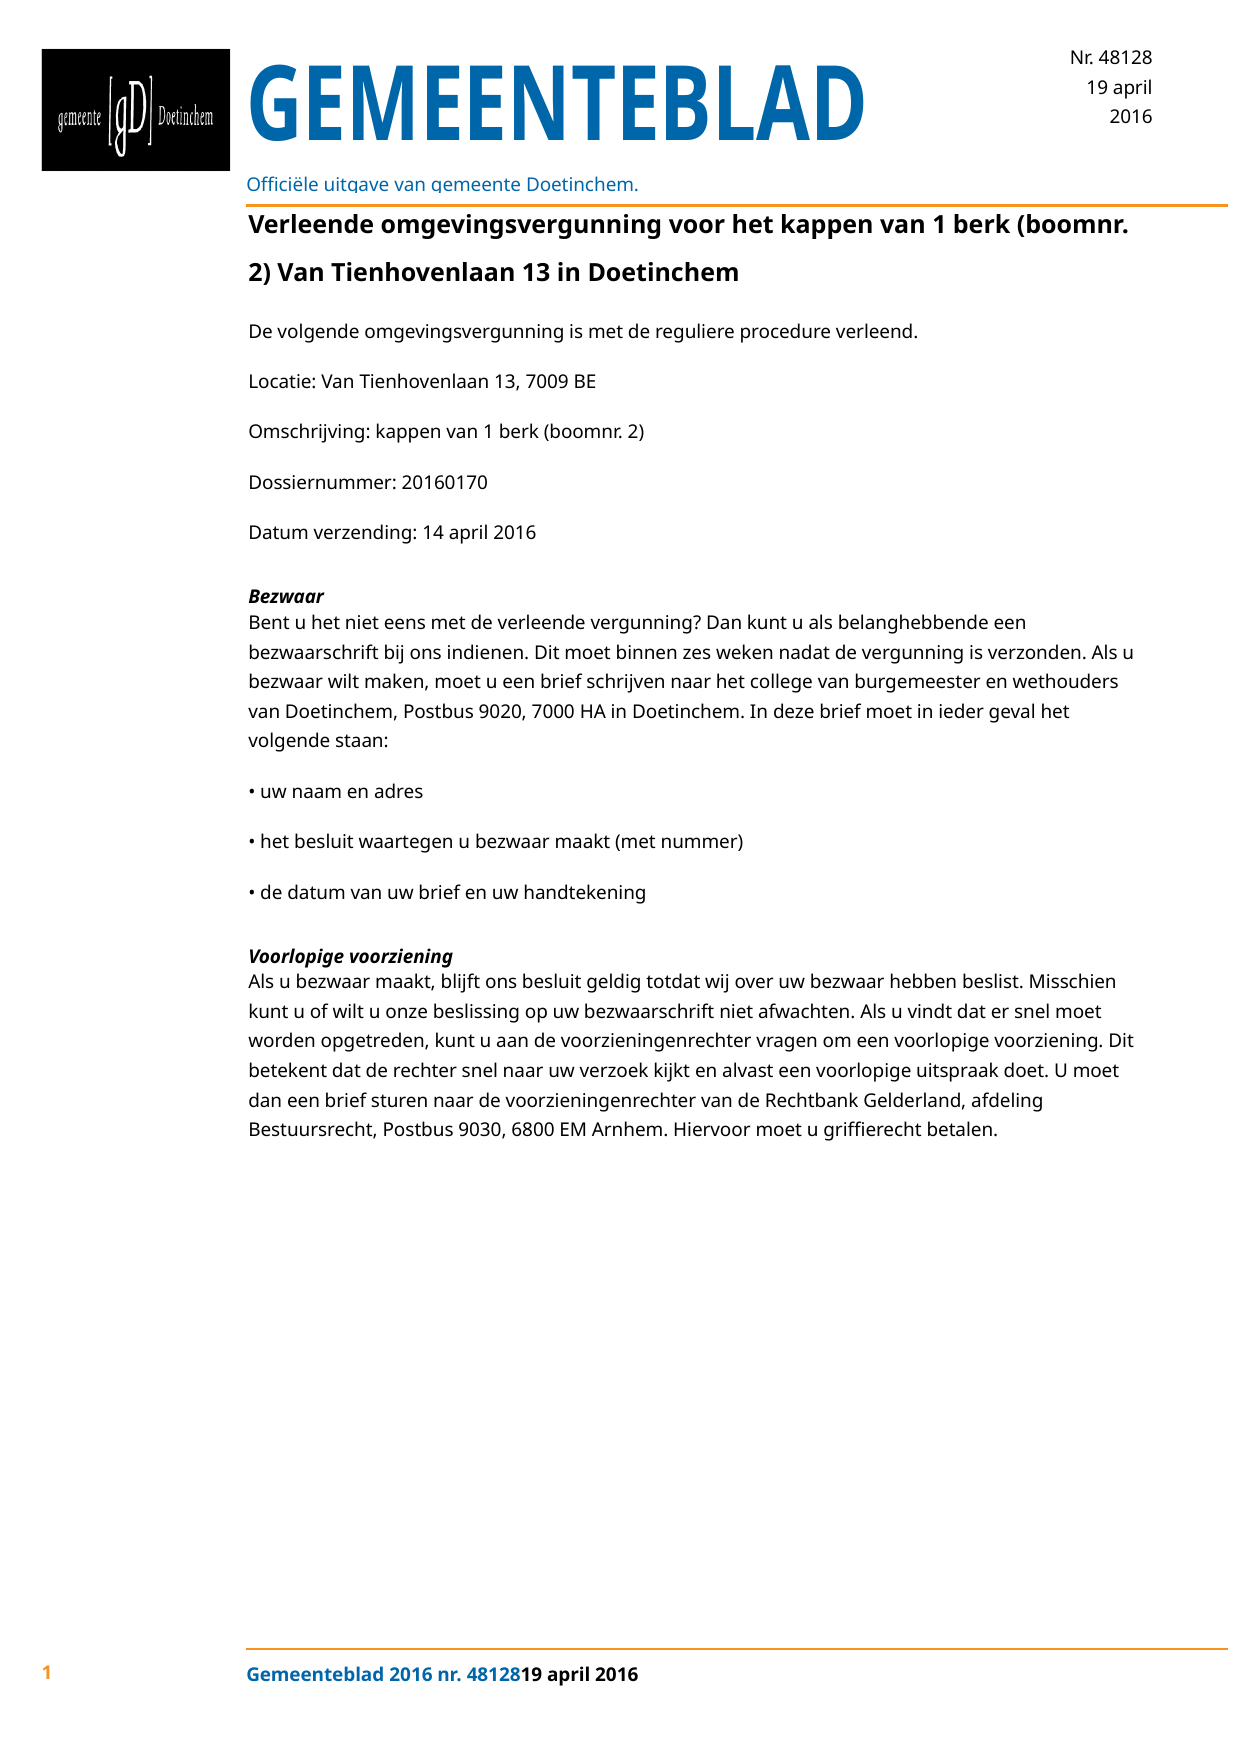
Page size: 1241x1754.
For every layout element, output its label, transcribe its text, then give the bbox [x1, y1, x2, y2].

text • het besluit waartegen u bezwaar maakt (met nummer) [248, 828, 1152, 854]
text • uw naam en adres [248, 778, 1152, 804]
text Bent u het niet eens met de verleende vergunning? Dan kunt u als belanghebbende een bezwaarschrift bij ons indienen. Dit moet binnen zes weken nadat de vergunning is verzonden. Als u bezwaar wilt maken, moet u een brief schrijven naar het college van burgemeester en wethouders van Doetinchem, Postbus 9020, 7000 HA in Doetinchem. In deze brief moet in ieder geval het volgende staan: [248, 609, 1152, 753]
text Bezwaar [248, 583, 1152, 609]
text Als u bezwaar maakt, blijft ons besluit geldig totdat wij over uw bezwaar hebben beslist. Misschien kunt u of wilt u onze beslissing op uw bezwaarschrift niet afwachten. Als u vindt dat er snel moet worden opgetreden, kunt u aan de voorzieningenrechter vragen om een voorlopige voorziening. Dit betekent dat de rechter snel naar uw verzoek kijkt en alvast een voorlopige uitspraak doet. U moet dan een brief sturen naar de voorzieningenrechter van de Rechtbank Gelderland, afdeling Bestuursrecht, Postbus 9030, 6800 EM Arnhem. Hiervoor moet u griffierecht betalen. [248, 968, 1152, 1142]
text Datum verzending: 14 april 2016 [248, 519, 1152, 545]
text Voorlopige voorziening [248, 943, 1152, 968]
text Omschrijving: kappen van 1 berk (boomnr. 2) [248, 419, 1152, 444]
text Verleende omgevingsvergunning voor het kappen van 1 berk (boomnr. 2) Van Tienhovenlaan 13 in Doetinchem [248, 207, 1152, 288]
text Locatie: Van Tienhovenlaan 13, 7009 BE [248, 368, 1152, 394]
text Dossiernummer: 20160170 [248, 469, 1152, 495]
picture [41, 47, 231, 172]
text De volgende omgevingsvergunning is met de reguliere procedure verleend. [248, 318, 1152, 344]
text • de datum van uw brief en uw handtekening [248, 879, 1152, 904]
